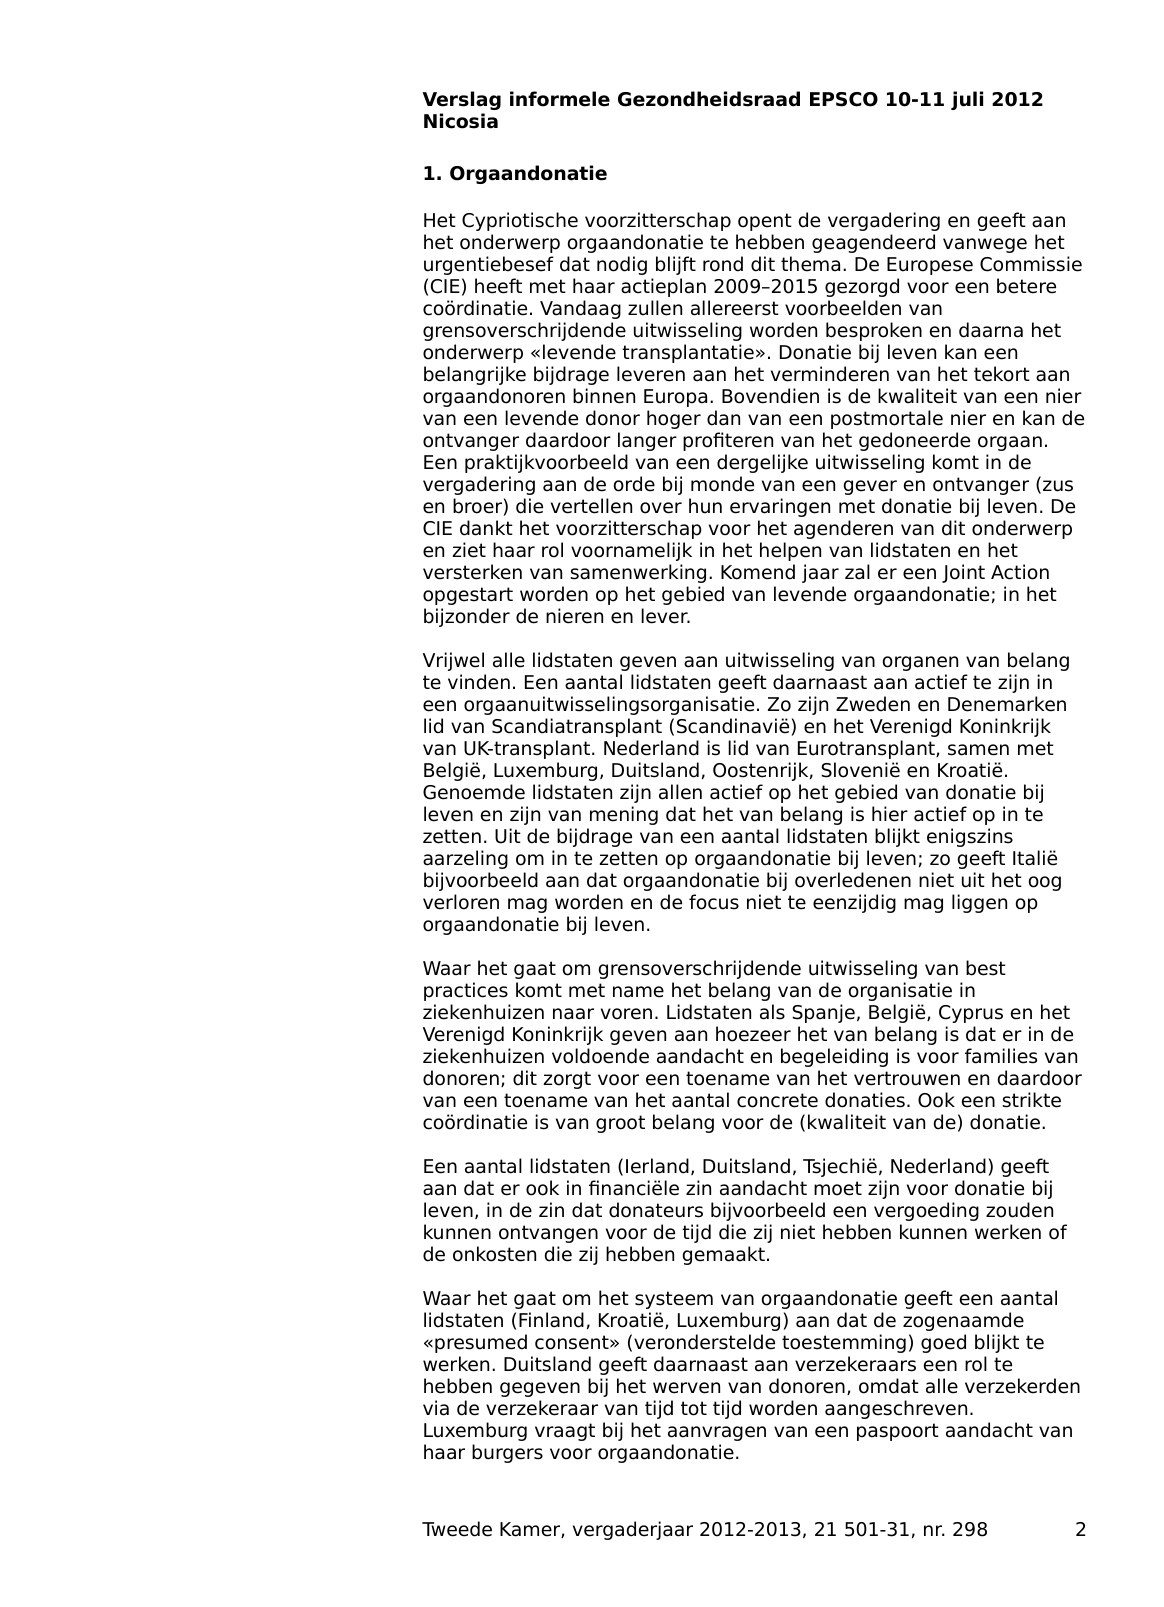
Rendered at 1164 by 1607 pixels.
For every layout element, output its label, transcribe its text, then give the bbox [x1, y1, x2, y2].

subtitle Verslag informele Gezondheidsraad EPSCO 10-11 juli 2012 Nicosia [422, 89, 1087, 133]
text Het Cypriotische voorzitterschap opent de vergadering en geeft aan het onderwerp orgaandonatie te hebben geagendeerd vanwege het urgentiebesef dat nodig blijft rond dit thema. De Europese Commissie (CIE) heeft met haar actieplan 2009–2015 gezorgd voor een betere coördinatie. Vandaag zullen allereerst voorbeelden van grensoverschrijdende uitwisseling worden besproken en daarna het onderwerp «levende transplantatie». Donatie bij leven kan een belangrijke bijdrage leveren aan het verminderen van het tekort aan orgaandonoren binnen Europa. Bovendien is de kwaliteit van een nier van een levende donor hoger dan van een postmortale nier en kan de ontvanger daardoor langer profiteren van het gedoneerde orgaan. Een praktijkvoorbeeld van een dergelijke uitwisseling komt in de vergadering aan de orde bij monde van een gever en ontvanger (zus en broer) die vertellen over hun ervaringen met donatie bij leven. De CIE dankt het voorzitterschap voor het agenderen van dit onderwerp en ziet haar rol voornamelijk in het helpen van lidstaten en het versterken van samenwerking. Komend jaar zal er een Joint Action opgestart worden op het gebied van levende orgaandonatie; in het bijzonder de nieren en lever. [422, 210, 1087, 628]
text Waar het gaat om grensoverschrijdende uitwisseling van best practices komt met name het belang van de organisatie in ziekenhuizen naar voren. Lidstaten als Spanje, België, Cyprus en het Verenigd Koninkrijk geven aan hoezeer het van belang is dat er in de ziekenhuizen voldoende aandacht en begeleiding is voor families van donoren; dit zorgt voor een toename van het vertrouwen en daardoor van een toename van het aantal concrete donaties. Ook een strikte coördinatie is van groot belang voor de (kwaliteit van de) donatie. [422, 958, 1087, 1133]
subtitle 1. Orgaandonatie [422, 163, 1087, 185]
text Waar het gaat om het systeem van orgaandonatie geeft een aantal lidstaten (Finland, Kroatië, Luxemburg) aan dat de zogenaamde «presumed consent» (veronderstelde toestemming) goed blijkt te werken. Duitsland geeft daarnaast aan verzekeraars een rol te hebben gegeven bij het werven van donoren, omdat alle verzekerden via de verzekeraar van tijd tot tijd worden aangeschreven. Luxemburg vraagt bij het aanvragen van een paspoort aandacht van haar burgers voor orgaandonatie. [422, 1288, 1087, 1464]
text Vrijwel alle lidstaten geven aan uitwisseling van organen van belang te vinden. Een aantal lidstaten geeft daarnaast aan actief te zijn in een orgaanuitwisselingsorganisatie. Zo zijn Zweden en Denemarken lid van Scandiatransplant (Scandinavië) en het Verenigd Koninkrijk van UK-transplant. Nederland is lid van Eurotransplant, samen met België, Luxemburg, Duitsland, Oostenrijk, Slovenië en Kroatië. Genoemde lidstaten zijn allen actief op het gebied van donatie bij leven en zijn van mening dat het van belang is hier actief op in te zetten. Uit de bijdrage van een aantal lidstaten blijkt enigszins aarzeling om in te zetten op orgaandonatie bij leven; zo geeft Italië bijvoorbeeld aan dat orgaandonatie bij overledenen niet uit het oog verloren mag worden en de focus niet te eenzijdig mag liggen op orgaandonatie bij leven. [422, 650, 1087, 936]
text Een aantal lidstaten (Ierland, Duitsland, Tsjechië, Nederland) geeft aan dat er ook in financiële zin aandacht moet zijn voor donatie bij leven, in de zin dat donateurs bijvoorbeeld een vergoeding zouden kunnen ontvangen voor de tijd die zij niet hebben kunnen werken of de onkosten die zij hebben gemaakt. [422, 1156, 1087, 1266]
